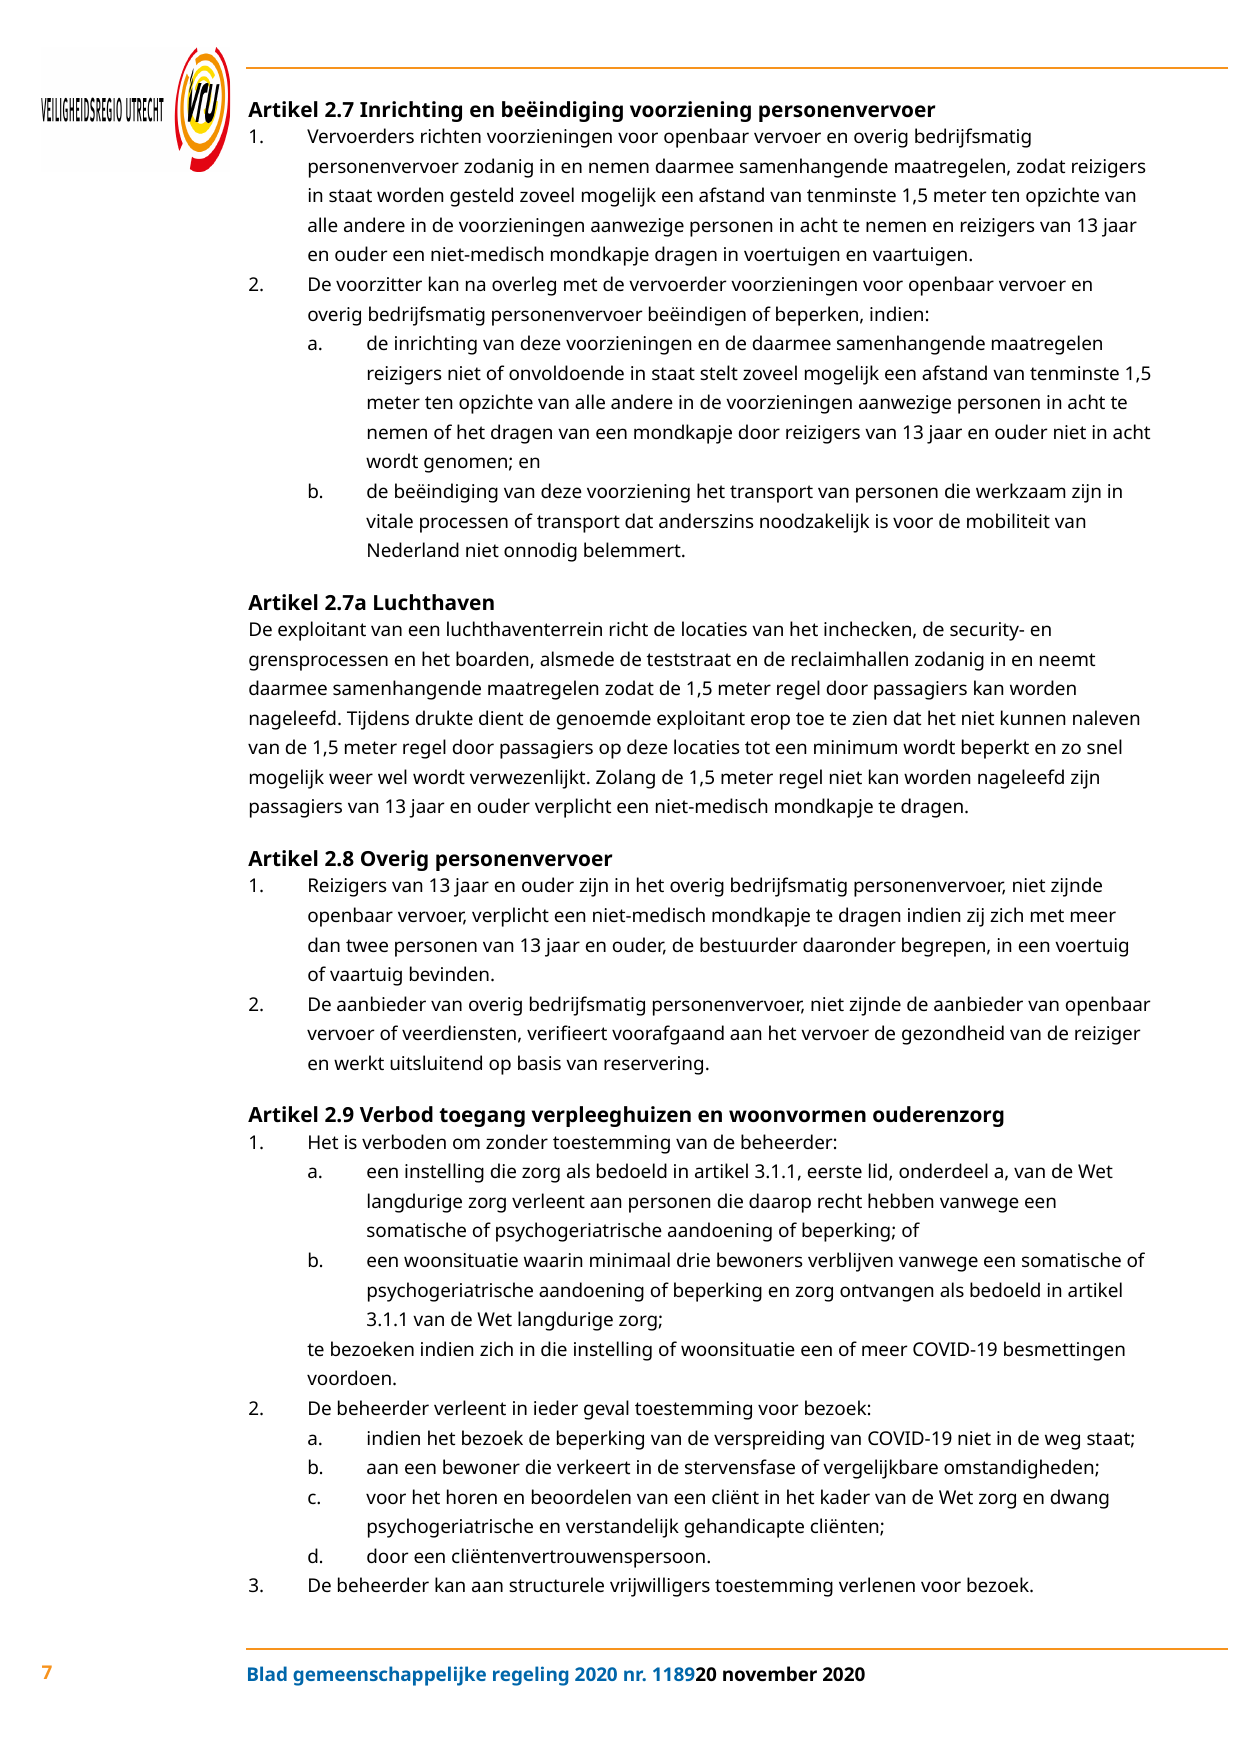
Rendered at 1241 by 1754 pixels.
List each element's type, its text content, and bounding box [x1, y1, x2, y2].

list Reizigers van 13 jaar en ouder zijn in het overig bedrijfsmatig personenvervoer, niet zijnde openbaar vervoer, verplicht een niet-medisch mondkapje te dragen indien zij zich met meer dan twee personen van 13 jaar en ouder, de bestuurder daaronder begrepen, in een voertuig of vaartuig bevinden. [248, 873, 1152, 987]
list Vervoerders richten voorzieningen voor openbaar vervoer en overig bedrijfsmatig personenvervoer zodanig in en nemen daarmee samenhangende maatregelen, zodat reizigers in staat worden gesteld zoveel mogelijk een afstand van tenminste 1,5 meter ten opzichte van alle andere in de voorzieningen aanwezige personen in acht te nemen en reizigers van 13 jaar en ouder een niet-medisch mondkapje dragen in voertuigen en vaartuigen. [248, 123, 1152, 267]
text Artikel 2.7 Inrichting en beëindiging voorziening personenvervoer [248, 95, 1152, 123]
list de inrichting van deze voorzieningen en de daarmee samenhangende maatregelen reizigers niet of onvoldoende in staat stelt zoveel mogelijk een afstand van tenminste 1,5 meter ten opzichte van alle andere in de voorzieningen aanwezige personen in acht te nemen of het dragen van een mondkapje door reizigers van 13 jaar en ouder niet in acht wordt genomen; en [307, 330, 1152, 474]
list De voorzitter kan na overleg met de vervoerder voorzieningen voor openbaar vervoer en overig bedrijfsmatig personenvervoer beëindigen of beperken, indien: [248, 271, 1152, 326]
list indien het bezoek de beperking van de verspreiding van COVID-19 niet in de weg staat; [307, 1425, 1152, 1451]
text Artikel 2.9 Verbod toegang verpleeghuizen en woonvormen ouderenzorg [248, 1101, 1152, 1129]
text Artikel 2.8 Overig personenvervoer [248, 844, 1152, 873]
picture [41, 47, 231, 172]
list De beheerder verleent in ieder geval toestemming voor bezoek: [248, 1395, 1152, 1421]
list voor het horen en beoordelen van een cliënt in het kader van de Wet zorg en dwang psychogeriatrische en verstandelijk gehandicapte cliënten; [307, 1484, 1152, 1539]
list De aanbieder van overig bedrijfsmatig personenvervoer, niet zijnde de aanbieder van openbaar vervoer of veerdiensten, verifieert voorafgaand aan het vervoer de gezondheid van de reiziger en werkt uitsluitend op basis van reservering. [248, 991, 1152, 1076]
list Het is verboden om zonder toestemming van de beheerder: [248, 1129, 1152, 1155]
list De beheerder kan aan structurele vrijwilligers toestemming verlenen voor bezoek. [248, 1573, 1152, 1598]
list de beëindiging van deze voorziening het transport van personen die werkzaam zijn in vitale processen of transport dat anderszins noodzakelijk is voor de mobiliteit van Nederland niet onnodig belemmert. [307, 478, 1152, 563]
list een woonsituatie waarin minimaal drie bewoners verblijven vanwege een somatische of psychogeriatrische aandoening of beperking en zorg ontvangen als bedoeld in artikel 3.1.1 van de Wet langdurige zorg; [307, 1247, 1152, 1332]
list aan een bewoner die verkeert in de stervensfase of vergelijkbare omstandigheden; [307, 1454, 1152, 1480]
list een instelling die zorg als bedoeld in artikel 3.1.1, eerste lid, onderdeel a, van de Wet langdurige zorg verleent aan personen die daarop recht hebben vanwege een somatische of psychogeriatrische aandoening of beperking; of [307, 1158, 1152, 1243]
list te bezoeken indien zich in die instelling of woonsituatie een of meer COVID-19 besmettingen voordoen. [248, 1336, 1152, 1391]
list door een cliëntenvertrouwenspersoon. [307, 1543, 1152, 1569]
text De exploitant van een luchthaventerrein richt de locaties van het inchecken, de security- en grensprocessen en het boarden, alsmede de teststraat en de reclaimhallen zodanig in en neemt daarmee samenhangende maatregelen zodat de 1,5 meter regel door passagiers kan worden nageleefd. Tijdens drukte dient de genoemde exploitant erop toe te zien dat het niet kunnen naleven van de 1,5 meter regel door passagiers op deze locaties tot een minimum wordt beperkt en zo snel mogelijk weer wel wordt verwezenlijkt. Zolang de 1,5 meter regel niet kan worden nageleefd zijn passagiers van 13 jaar en ouder verplicht een niet-medisch mondkapje te dragen. [248, 616, 1152, 819]
text Artikel 2.7a Luchthaven [248, 588, 1152, 616]
